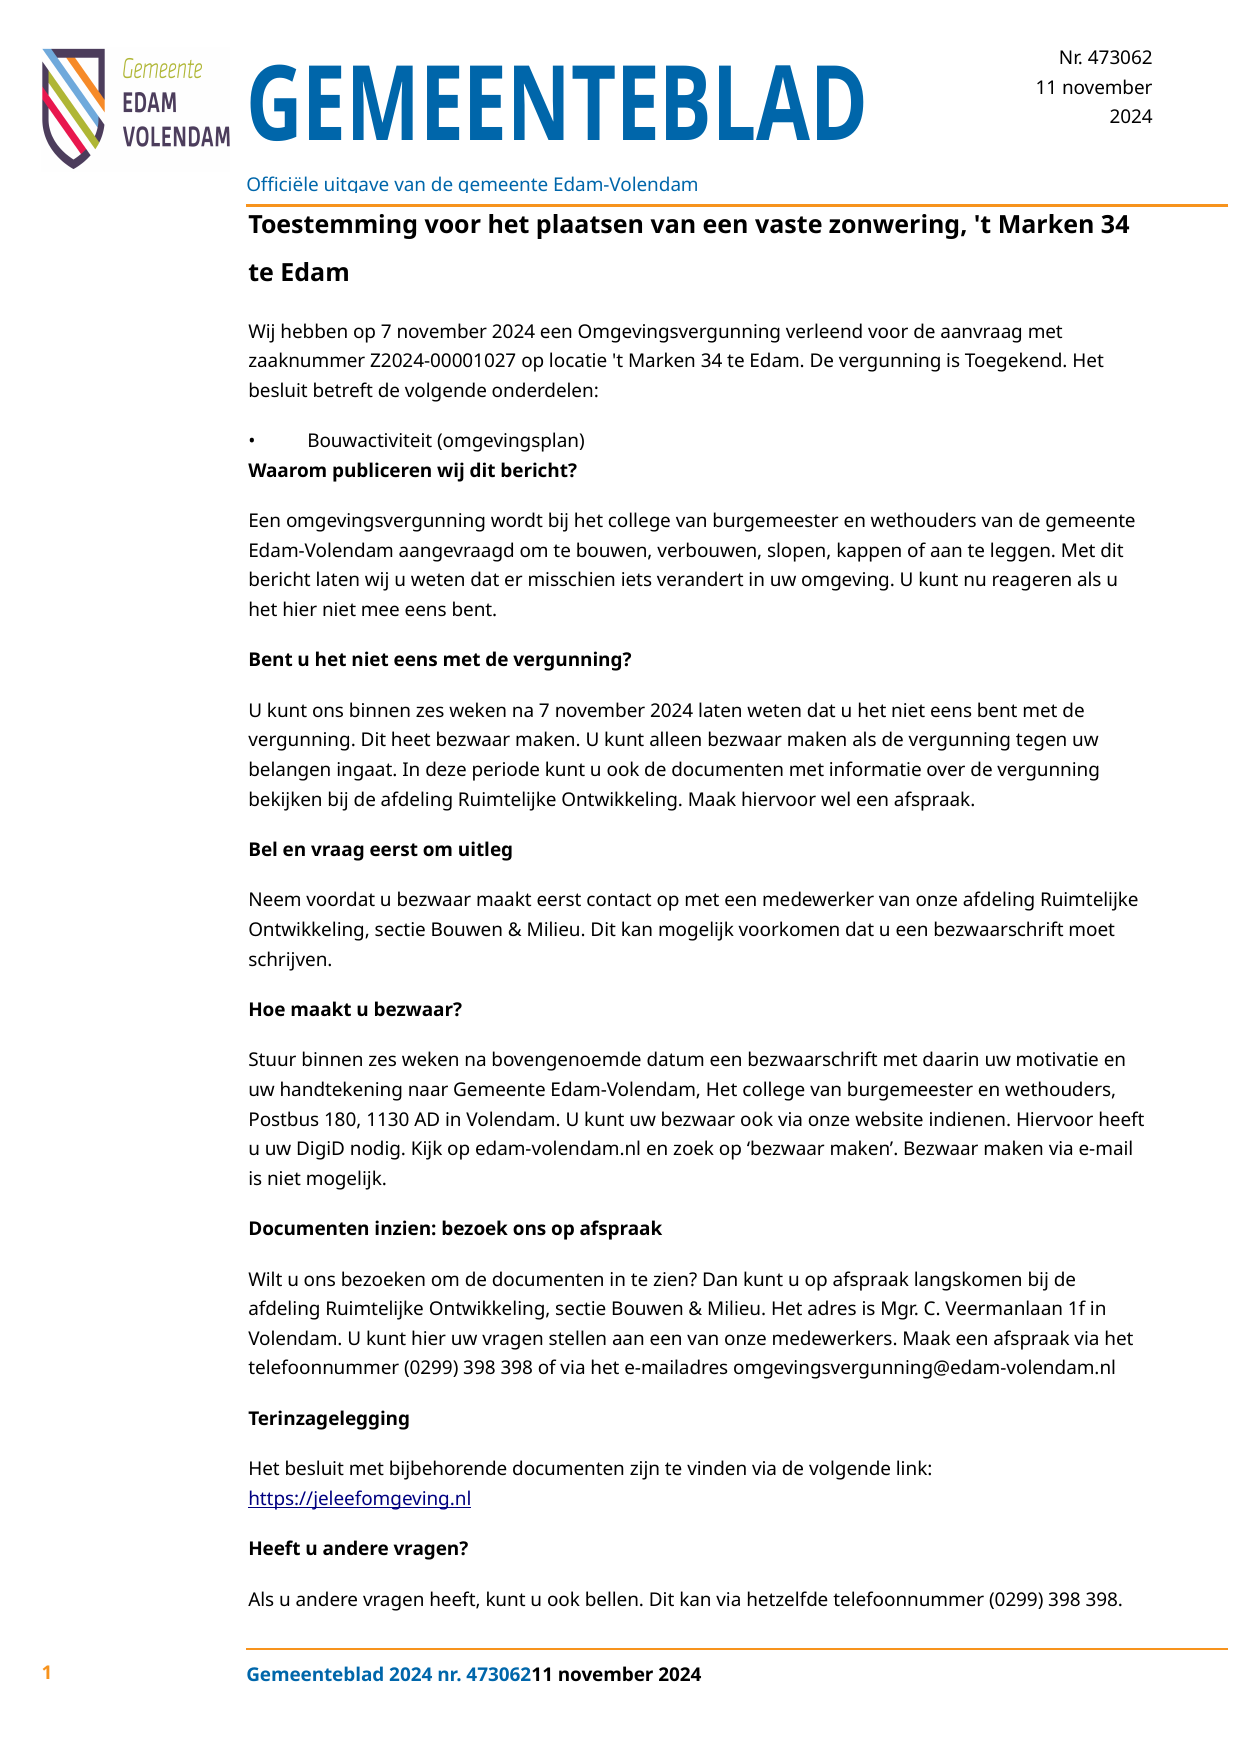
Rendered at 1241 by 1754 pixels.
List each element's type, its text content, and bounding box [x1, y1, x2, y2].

text Stuur binnen zes weken na bovengenoemde datum een bezwaarschrift met daarin uw motivatie en uw handtekening naar Gemeente Edam-Volendam, Het college van burgemeester en wethouders, Postbus 180, 1130 AD in Volendam. U kunt uw bezwaar ook via onze website indienen. Hiervoor heeft u uw DigiD nodig. Kijk op edam-volendam.nl en zoek op ‘bezwaar maken’. Bezwaar maken via e-mail is niet mogelijk. [248, 1047, 1152, 1191]
text Waarom publiceren wij dit bericht? [248, 457, 1152, 483]
text Bel en vraag eerst om uitleg [248, 836, 1152, 862]
text Wij hebben op 7 november 2024 een Omgevingsvergunning verleend voor de aanvraag met zaaknummer Z2024-00001027 op locatie 't Marken 34 te Edam. De vergunning is Toegekend. Het besluit betreft de volgende onderdelen: [248, 318, 1152, 403]
text Documenten inzien: bezoek ons op afspraak [248, 1215, 1152, 1241]
text Als u andere vragen heeft, kunt u ook bellen. Dit kan via hetzelfde telefoonnummer (0299) 398 398. [248, 1586, 1152, 1612]
text Hoe maakt u bezwaar? [248, 996, 1152, 1022]
text Bent u het niet eens met de vergunning? [248, 647, 1152, 672]
text U kunt ons binnen zes weken na 7 november 2024 laten weten dat u het niet eens bent met de vergunning. Dit heet bezwaar maken. U kunt alleen bezwaar maken als de vergunning tegen uw belangen ingaat. In deze periode kunt u ook de documenten met informatie over de vergunning bekijken bij de afdeling Ruimtelijke Ontwikkeling. Maak hiervoor wel een afspraak. [248, 697, 1152, 812]
text Heeft u andere vragen? [248, 1535, 1152, 1561]
text Toestemming voor het plaatsen van een vaste zonwering, 't Marken 34 te Edam [248, 207, 1152, 288]
text Terinzagelegging [248, 1405, 1152, 1431]
text Het besluit met bijbehorende documenten zijn te vinden via de volgende link: https://jeleefomgeving.nl [248, 1455, 1152, 1511]
picture [41, 47, 231, 172]
text Neem voordat u bezwaar maakt eerst contact op met een medewerker van onze afdeling Ruimtelijke Ontwikkeling, sectie Bouwen & Milieu. Dit kan mogelijk voorkomen dat u een bezwaarschrift moet schrijven. [248, 887, 1152, 972]
text Wilt u ons bezoeken om de documenten in te zien? Dan kunt u op afspraak langskomen bij de afdeling Ruimtelijke Ontwikkeling, sectie Bouwen & Milieu. Het adres is Mgr. C. Veermanlaan 1f in Volendam. U kunt hier uw vragen stellen aan een van onze medewerkers. Maak een afspraak via het telefoonnummer (0299) 398 398 of via het e-mailadres omgevingsvergunning@edam-volendam.nl [248, 1266, 1152, 1380]
list Bouwactiviteit (omgevingsplan) [248, 427, 1152, 453]
text Een omgevingsvergunning wordt bij het college van burgemeester en wethouders van de gemeente Edam-Volendam aangevraagd om te bouwen, verbouwen, slopen, kappen of aan te leggen. Met dit bericht laten wij u weten dat er misschien iets verandert in uw omgeving. U kunt nu reageren als u het hier niet mee eens bent. [248, 507, 1152, 622]
